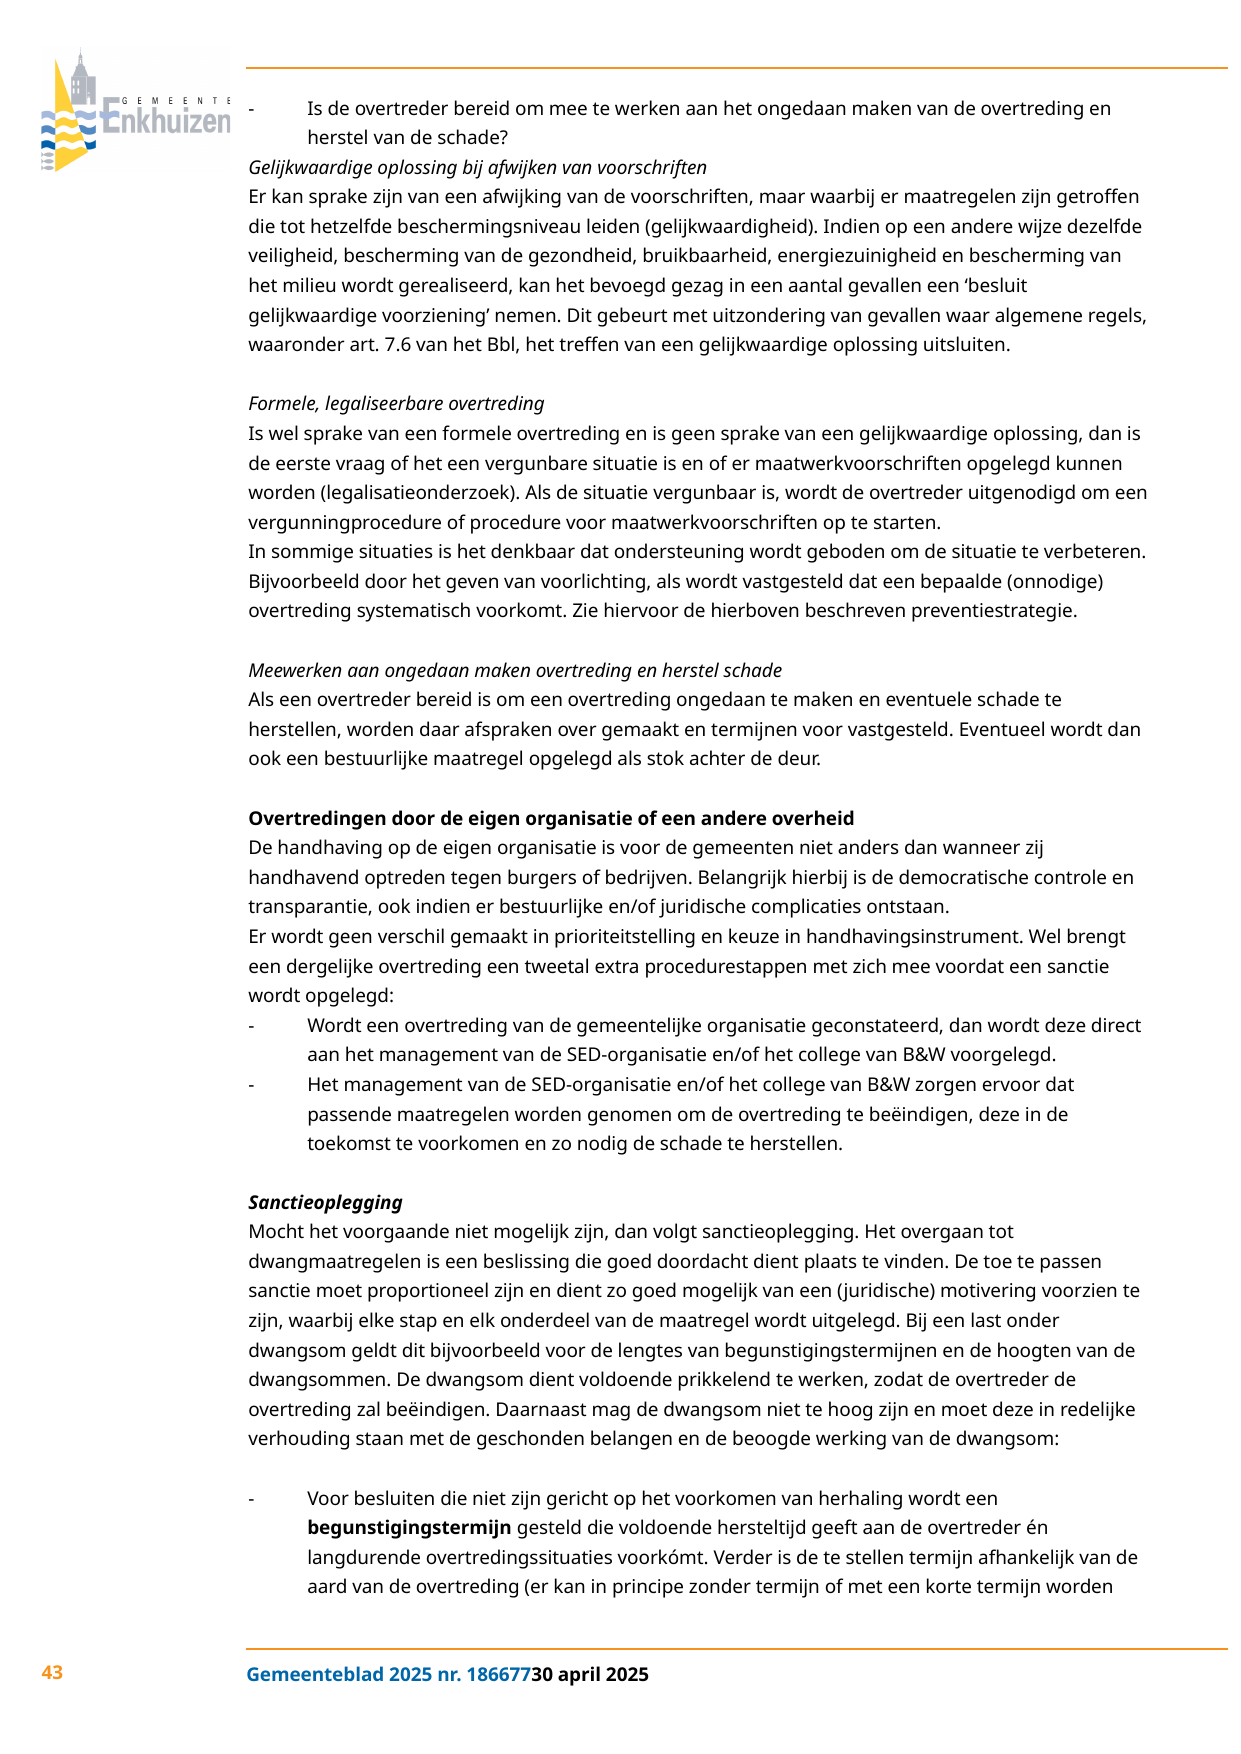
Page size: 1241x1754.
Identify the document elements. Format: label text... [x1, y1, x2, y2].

table_header Overtredingen door de eigen organisatie of een andere overheid De handhaving op de eigen organisatie is voor de gemeenten niet anders dan wanneer zij handhavend optreden tegen burgers of bedrijven. Belangrijk hierbij is de democratische controle en transparantie, ook indien er bestuurlijke en/of juridische complicaties ontstaan. Er wordt geen verschil gemaakt in prioriteitstelling en keuze in handhavingsinstrument. Wel brengt een dergelijke overtreding een tweetal extra procedurestappen met zich mee voordat een sanctie wordt opgelegd: Wordt een overtreding van de gemeentelijke organisatie geconstateerd, dan wordt deze direct aan het management van de SED-organisatie en/of het college van B&W voorgelegd. Het management van de SED-organisatie en/of het college van B&W zorgen ervoor dat passende maatregelen worden genomen om de overtreding te beëindigen, deze in de toekomst te voorkomen en zo nodig de schade te herstellen. [248, 805, 1152, 1156]
text Als een overtreder bereid is om een overtreding ongedaan te maken en eventuele schade te herstellen, worden daar afspraken over gemaakt en termijnen voor vastgesteld. Eventueel wordt dan ook een bestuurlijke maatregel opgelegd als stok achter de deur. [248, 686, 1152, 771]
text In sommige situaties is het denkbaar dat ondersteuning wordt geboden om de situatie te verbeteren. Bijvoorbeeld door het geven van voorlichting, als wordt vastgesteld dat een bepaalde (onnodige) overtreding systematisch voorkomt. Zie hiervoor de hierboven beschreven preventiestrategie. [248, 538, 1152, 623]
text Mocht het voorgaande niet mogelijk zijn, dan volgt sanctieoplegging. Het overgaan tot dwangmaatregelen is een beslissing die goed doordacht dient plaats te vinden. De toe te passen sanctie moet proportioneel zijn en dient zo goed mogelijk van een (juridische) motivering voorzien te zijn, waarbij elke stap en elk onderdeel van de maatregel wordt uitgelegd. Bij een last onder dwangsom geldt dit bijvoorbeeld voor de lengtes van begunstigingstermijnen en de hoogten van de dwangsommen. De dwangsom dient voldoende prikkelend te werken, zodat de overtreder de overtreding zal beëindigen. Daarnaast mag de dwangsom niet te hoog zijn en moet deze in redelijke verhouding staan met de geschonden belangen en de beoogde werking van de dwangsom: [248, 1218, 1152, 1451]
picture [41, 47, 231, 172]
list Is de overtreder bereid om mee te werken aan het ongedaan maken van de overtreding en herstel van de schade? [248, 95, 1152, 150]
text Sanctieoplegging [248, 1189, 1152, 1214]
text Formele, legaliseerbare overtreding [248, 391, 1152, 416]
text Er kan sprake zijn van een afwijking van de voorschriften, maar waarbij er maatregelen zijn getroffen die tot hetzelfde beschermingsniveau leiden (gelijkwaardigheid). Indien op een andere wijze dezelfde veiligheid, bescherming van de gezondheid, bruikbaarheid, energiezuinigheid en bescherming van het milieu wordt gerealiseerd, kan het bevoegd gezag in een aantal gevallen een ‘besluit gelijkwaardige voorziening’ nemen. Dit gebeurt met uitzondering van gevallen waar algemene regels, waaronder art. 7.6 van het Bbl, het treffen van een gelijkwaardige oplossing uitsluiten. [248, 183, 1152, 357]
text Meewerken aan ongedaan maken overtreding en herstel schade [248, 657, 1152, 683]
text Is wel sprake van een formele overtreding en is geen sprake van een gelijkwaardige oplossing, dan is de eerste vraag of het een vergunbare situatie is en of er maatwerkvoorschriften opgelegd kunnen worden (legalisatieonderzoek). Als de situatie vergunbaar is, wordt de overtreder uitgenodigd om een vergunningprocedure of procedure voor maatwerkvoorschriften op te starten. [248, 420, 1152, 535]
text Gelijkwaardige oplossing bij afwijken van voorschriften [248, 154, 1152, 180]
list Voor besluiten die niet zijn gericht op het voorkomen van herhaling wordt een begunstigingstermijn gesteld die voldoende hersteltijd geeft aan de overtreder én langdurende overtredingssituaties voorkómt. Verder is de te stellen termijn afhankelijk van de aard van de overtreding (er kan in principe zonder termijn of met een korte termijn worden [248, 1485, 1152, 1599]
